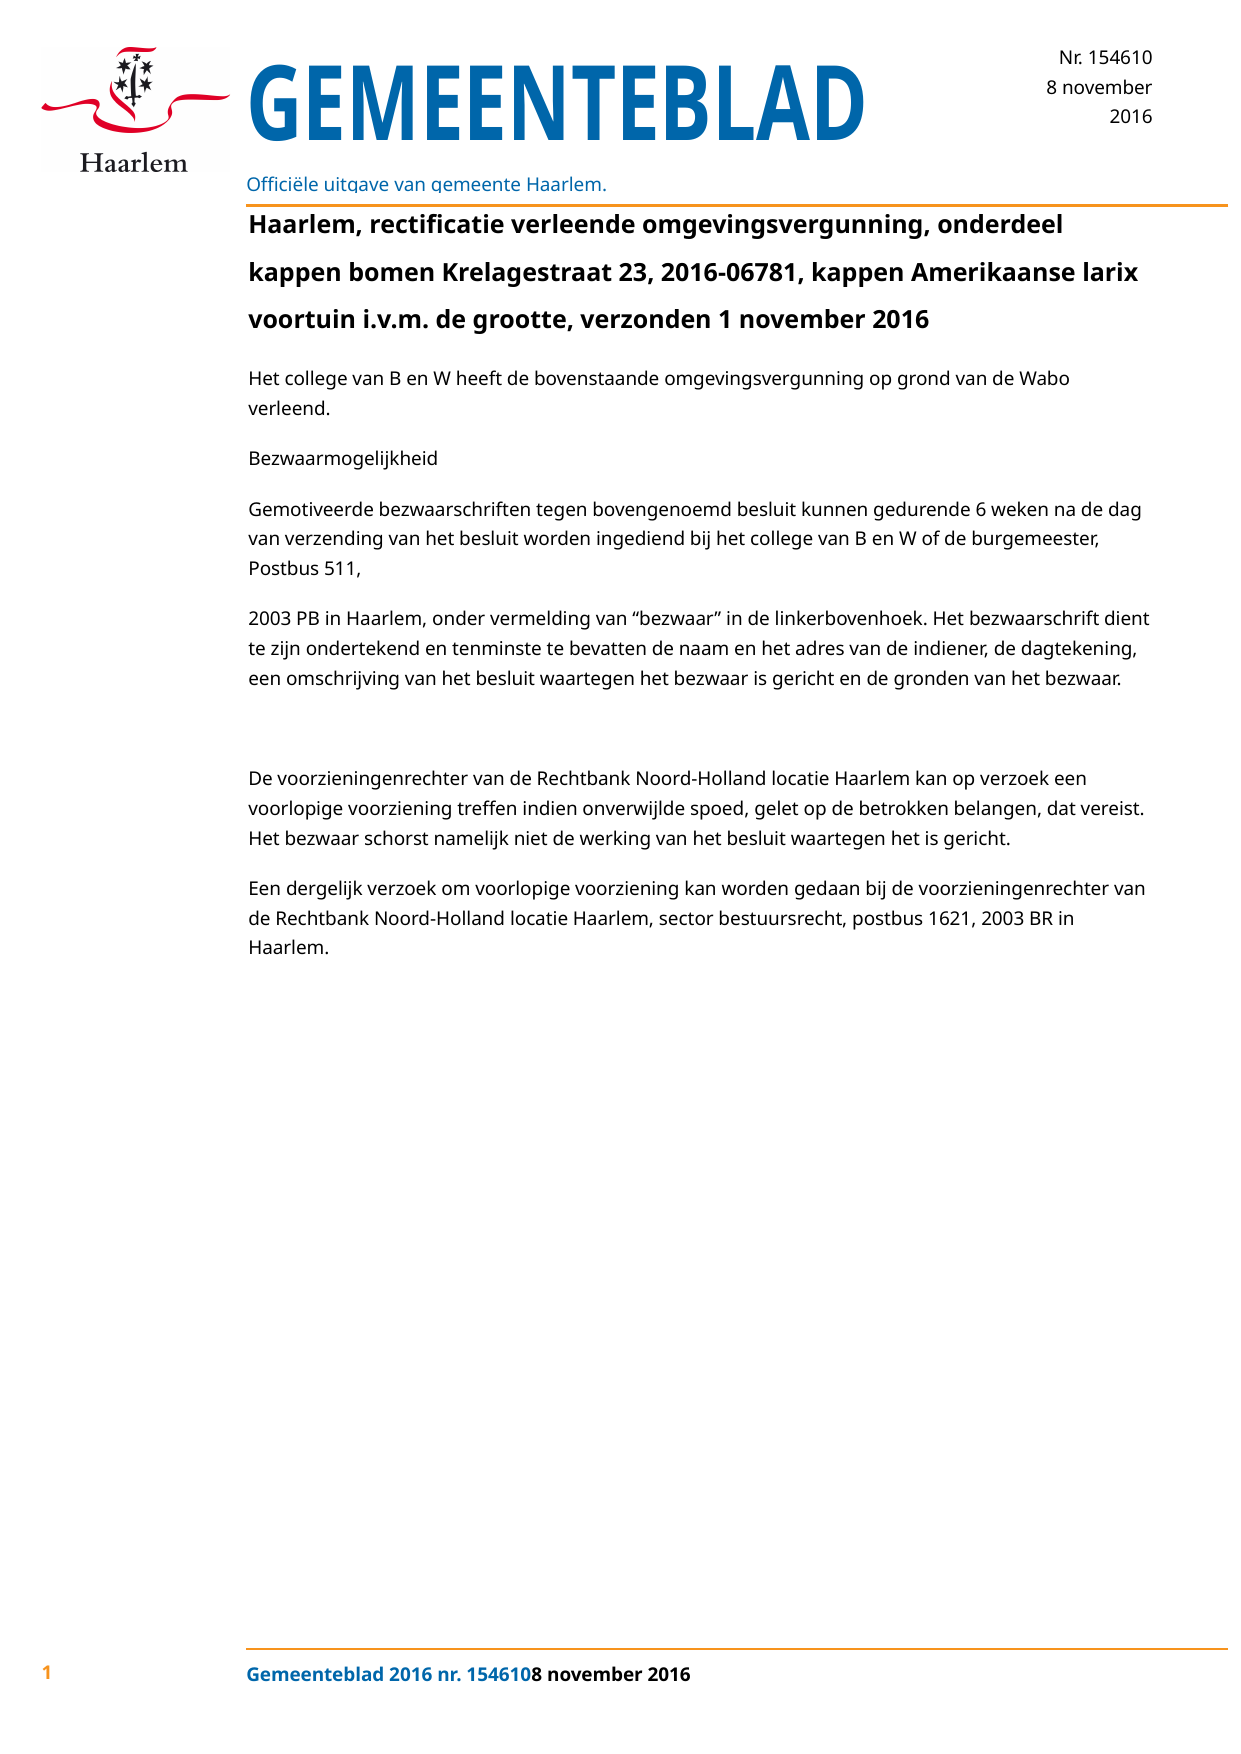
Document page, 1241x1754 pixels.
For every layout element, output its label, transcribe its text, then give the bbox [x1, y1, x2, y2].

text Haarlem, rectificatie verleende omgevingsvergunning, onderdeel kappen bomen Krelagestraat 23, 2016-06781, kappen Amerikaanse larix voortuin i.v.m. de grootte, verzonden 1 november 2016 [248, 207, 1152, 336]
text Gemotiveerde bezwaarschriften tegen bovengenoemd besluit kunnen gedurende 6 weken na de dag van verzending van het besluit worden ingediend bij het college van B en W of de burgemeester, Postbus 511, [248, 496, 1152, 581]
text Het college van B en W heeft de bovenstaande omgevingsvergunning op grond van de Wabo verleend. [248, 366, 1152, 421]
picture [41, 47, 231, 172]
text De voorzieningenrechter van de Rechtbank Noord-Holland locatie Haarlem kan op verzoek een voorlopige voorziening treffen indien onverwijlde spoed, gelet op de betrokken belangen, dat vereist. Het bezwaar schorst namelijk niet de werking van het besluit waartegen het is gericht. [248, 766, 1152, 850]
text 2003 PB in Haarlem, onder vermelding van “bezwaar” in de linkerbovenhoek. Het bezwaarschrift dient te zijn ondertekend en tenminste te bevatten de naam en het adres van de indiener, de dagtekening, een omschrijving van het besluit waartegen het bezwaar is gericht en de gronden van het bezwaar. [248, 606, 1152, 690]
text Een dergelijk verzoek om voorlopige voorziening kan worden gedaan bij de voorzieningenrechter van de Rechtbank Noord-Holland locatie Haarlem, sector bestuursrecht, postbus 1621, 2003 BR in Haarlem. [248, 875, 1152, 960]
text Bezwaarmogelijkheid [248, 446, 1152, 471]
